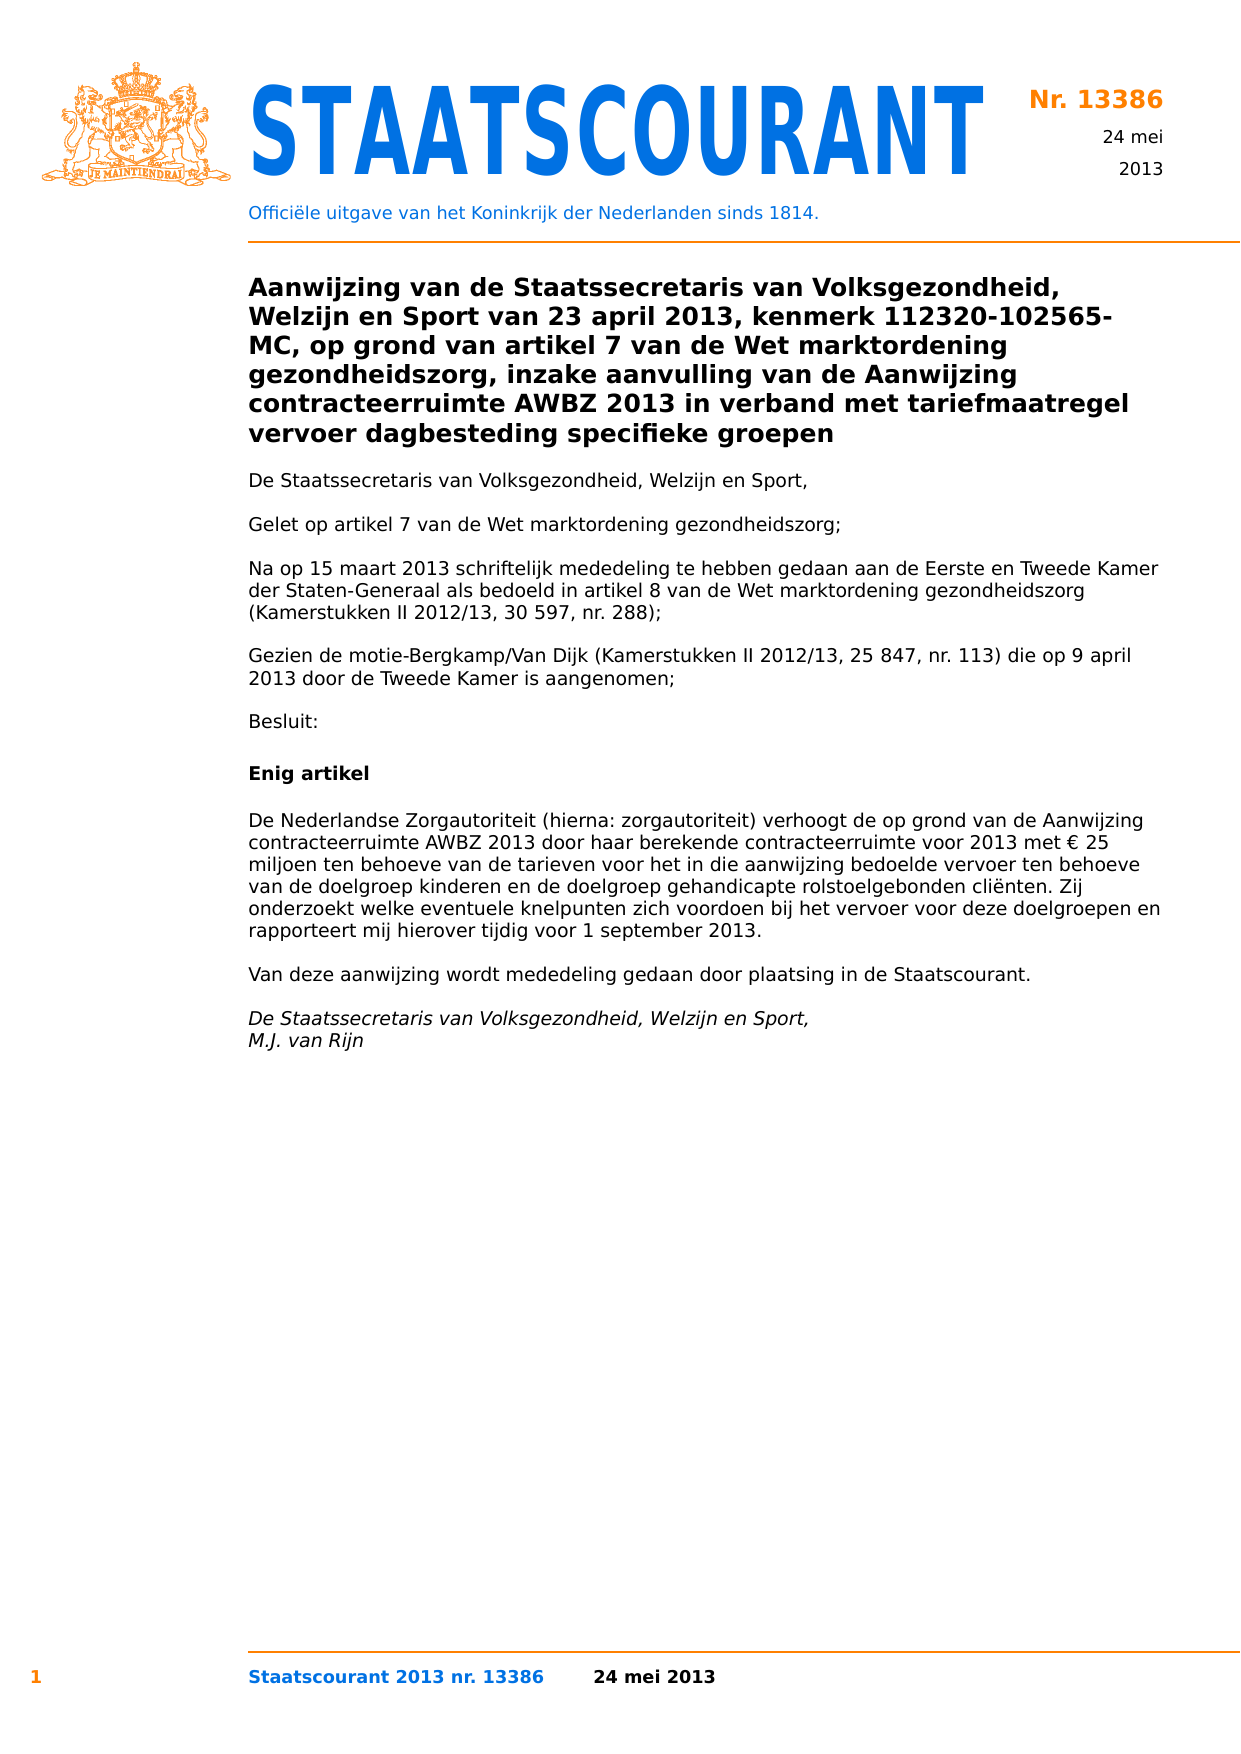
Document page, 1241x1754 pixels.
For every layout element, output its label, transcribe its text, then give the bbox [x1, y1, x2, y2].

text Van deze aanwijzing wordt mededeling gedaan door plaatsing in de Staatscourant. [248, 964, 1163, 986]
text Na op 15 maart 2013 schriftelijk mededeling te hebben gedaan aan de Eerste en Tweede Kamer der Staten-Generaal als bedoeld in artikel 8 van de Wet marktordening gezondheidszorg (Kamerstukken II 2012/13, 30 597, nr. 288); [248, 558, 1163, 623]
table_cell 24 mei [998, 121, 1240, 153]
table_header Nr. 13386 [998, 62, 1240, 121]
text Besluit: [248, 711, 1163, 733]
text De Nederlandse Zorgautoriteit (hierna: zorgautoriteit) verhoogt de op grond van de Aanwijzing contracteerruimte AWBZ 2013 door haar berekende contracteerruimte voor 2013 met € 25 miljoen ten behoeve van de tarieven voor het in die aanwijzing bedoelde vervoer ten behoeve van de doelgroep kinderen en de doelgroep gehandicapte rolstoelgebonden cliënten. Zij onderzoekt welke eventuele knelpunten zich voordoen bij het vervoer voor deze doelgroepen en rapporteert mij hierover tijdig voor 1 september 2013. [248, 810, 1163, 942]
picture [41, 62, 231, 186]
table_header STAATSCOURANT [248, 62, 998, 203]
subtitle Enig artikel [248, 763, 1163, 785]
text De Staatssecretaris van Volksgezondheid, Welzijn en Sport, M.J. van Rijn [248, 1008, 1163, 1052]
text De Staatssecretaris van Volksgezondheid, Welzijn en Sport, [248, 470, 1163, 492]
table_cell Officiële uitgave van het Koninkrijk der Nederlanden sinds 1814. [248, 203, 1240, 241]
subtitle Aanwijzing van de Staatssecretaris van Volksgezondheid, Welzijn en Sport van 23 april 2013, kenmerk 112320-102565-MC, op grond van artikel 7 van de Wet marktordening gezondheidszorg, inzake aanvulling van de Aanwijzing contracteerruimte AWBZ 2013 in verband met tariefmaatregel vervoer dagbesteding specifieke groepen [248, 273, 1163, 448]
table_header [25, 62, 248, 241]
text Gelet op artikel 7 van de Wet marktordening gezondheidszorg; [248, 514, 1163, 536]
table_cell 2013 [998, 153, 1240, 203]
text Gezien de motie-Bergkamp/Van Dijk (Kamerstukken II 2012/13, 25 847, nr. 113) die op 9 april 2013 door de Tweede Kamer is aangenomen; [248, 645, 1163, 689]
